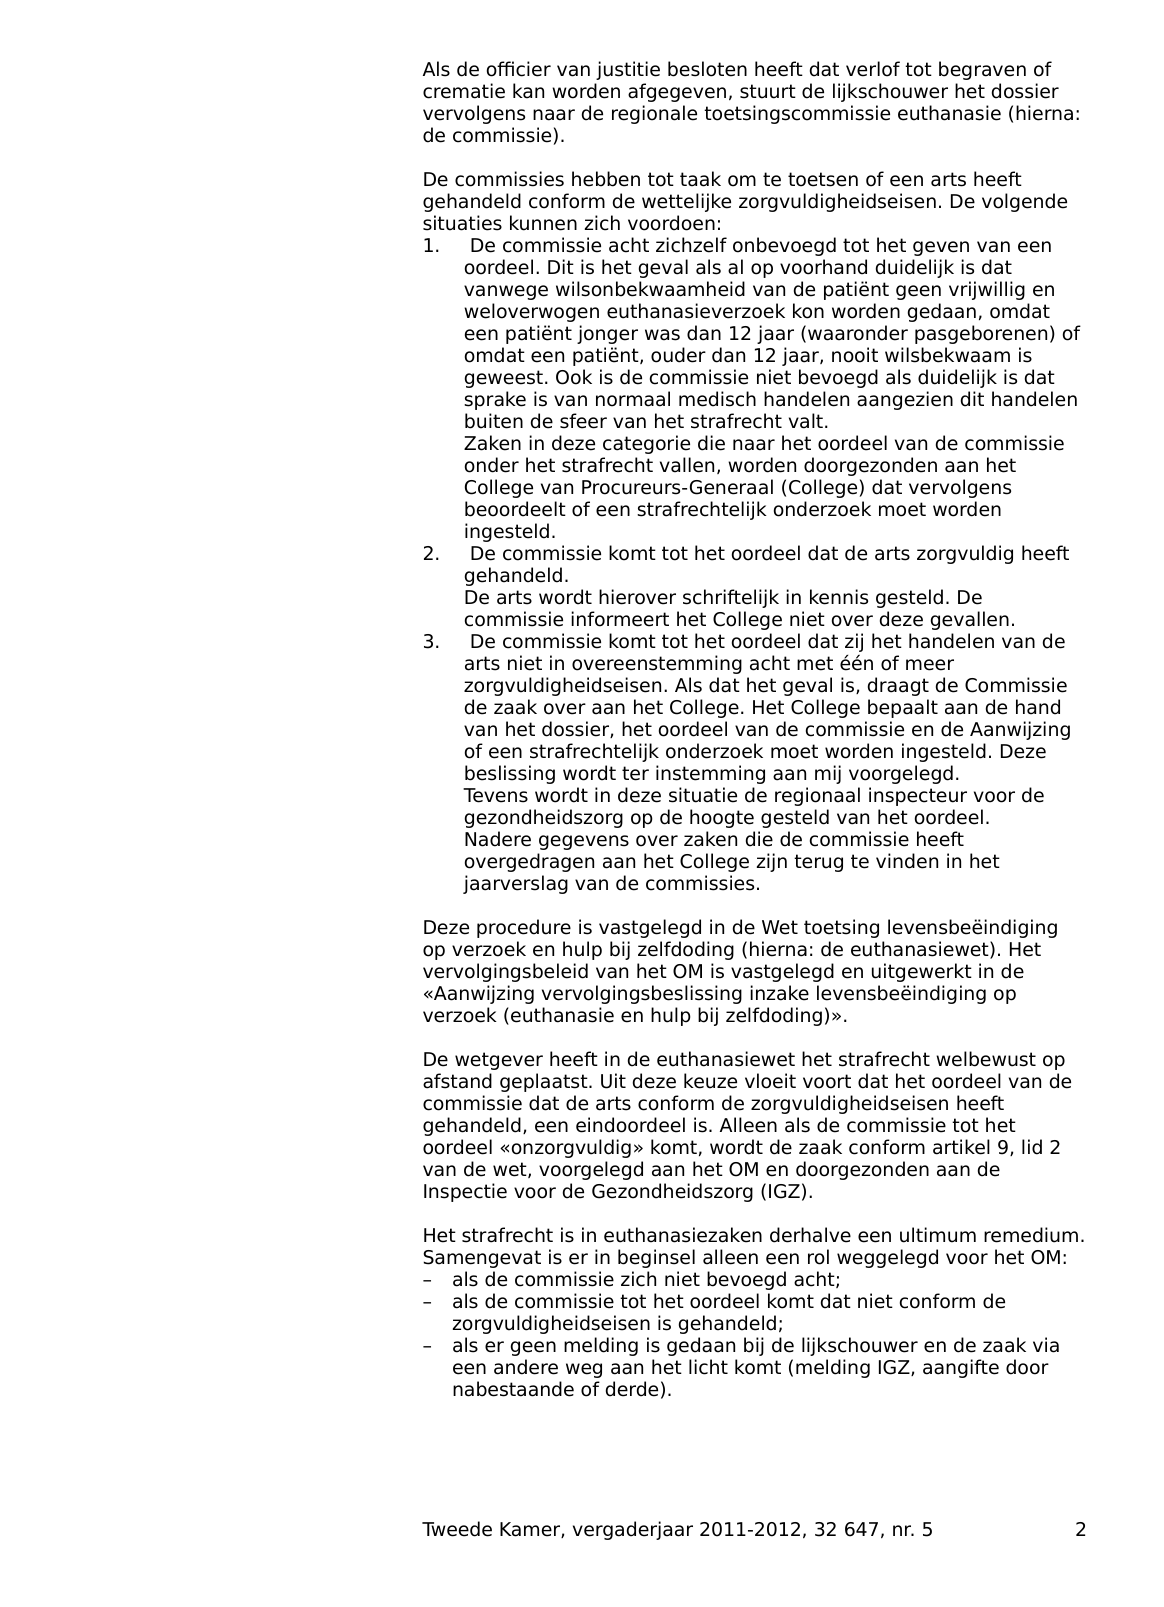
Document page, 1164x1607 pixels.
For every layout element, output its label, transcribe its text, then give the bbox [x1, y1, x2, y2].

text – als er geen melding is gedaan bij de lijkschouwer en de zaak via een andere weg aan het licht komt (melding IGZ, aangifte door nabestaande of derde). [422, 1335, 1087, 1401]
text Nadere gegevens over zaken die de commissie heeft overgedragen aan het College zijn terug te vinden in het jaarverslag van de commissies. [464, 828, 1087, 894]
text Het strafrecht is in euthanasiezaken derhalve een ultimum remedium. Samengevat is er in beginsel alleen een rol weggelegd voor het OM: [422, 1225, 1087, 1269]
text Tevens wordt in deze situatie de regionaal inspecteur voor de gezondheidszorg op de hoogte gesteld van het oordeel. [464, 784, 1087, 828]
text 3. De commissie komt tot het oordeel dat zij het handelen van de arts niet in overeenstemming acht met één of meer zorgvuldigheidseisen. Als dat het geval is, draagt de Commissie de zaak over aan het College. Het College bepaalt aan de hand van het dossier, het oordeel van de commissie en de Aanwijzing of een strafrechtelijk onderzoek moet worden ingesteld. Deze beslissing wordt ter instemming aan mij voorgelegd. [422, 631, 1087, 784]
text 2. De commissie komt tot het oordeel dat de arts zorgvuldig heeft gehandeld. [422, 543, 1087, 587]
text – als de commissie zich niet bevoegd acht; [422, 1269, 1087, 1291]
text Deze procedure is vastgelegd in de Wet toetsing levensbeëindiging op verzoek en hulp bij zelfdoding (hierna: de euthanasiewet). Het vervolgingsbeleid van het OM is vastgelegd en uitgewerkt in de «Aanwijzing vervolgingsbeslissing inzake levensbeëindiging op verzoek (euthanasie en hulp bij zelfdoding)». [422, 917, 1087, 1027]
text – als de commissie tot het oordeel komt dat niet conform de zorgvuldigheidseisen is gehandeld; [422, 1291, 1087, 1335]
text Als de officier van justitie besloten heeft dat verlof tot begraven of crematie kan worden afgegeven, stuurt de lijkschouwer het dossier vervolgens naar de regionale toetsingscommissie euthanasie (hierna: de commissie). [422, 59, 1087, 147]
text Zaken in deze categorie die naar het oordeel van de commissie onder het strafrecht vallen, worden doorgezonden aan het College van Procureurs-Generaal (College) dat vervolgens beoordeelt of een strafrechtelijk onderzoek moet worden ingesteld. [464, 433, 1087, 543]
text 1. De commissie acht zichzelf onbevoegd tot het geven van een oordeel. Dit is het geval als al op voorhand duidelijk is dat vanwege wilsonbekwaamheid van de patiënt geen vrijwillig en weloverwogen euthanasieverzoek kon worden gedaan, omdat een patiënt jonger was dan 12 jaar (waaronder pasgeborenen) of omdat een patiënt, ouder dan 12 jaar, nooit wilsbekwaam is geweest. Ook is de commissie niet bevoegd als duidelijk is dat sprake is van normaal medisch handelen aangezien dit handelen buiten de sfeer van het strafrecht valt. [422, 235, 1087, 433]
text De arts wordt hierover schriftelijk in kennis gesteld. De commissie informeert het College niet over deze gevallen. [464, 587, 1087, 631]
text De wetgever heeft in de euthanasiewet het strafrecht welbewust op afstand geplaatst. Uit deze keuze vloeit voort dat het oordeel van de commissie dat de arts conform de zorgvuldigheidseisen heeft gehandeld, een eindoordeel is. Alleen als de commissie tot het oordeel «onzorgvuldig» komt, wordt de zaak conform artikel 9, lid 2 van de wet, voorgelegd aan het OM en doorgezonden aan de Inspectie voor de Gezondheidszorg (IGZ). [422, 1049, 1087, 1203]
text De commissies hebben tot taak om te toetsen of een arts heeft gehandeld conform de wettelijke zorgvuldigheidseisen. De volgende situaties kunnen zich voordoen: [422, 169, 1087, 235]
